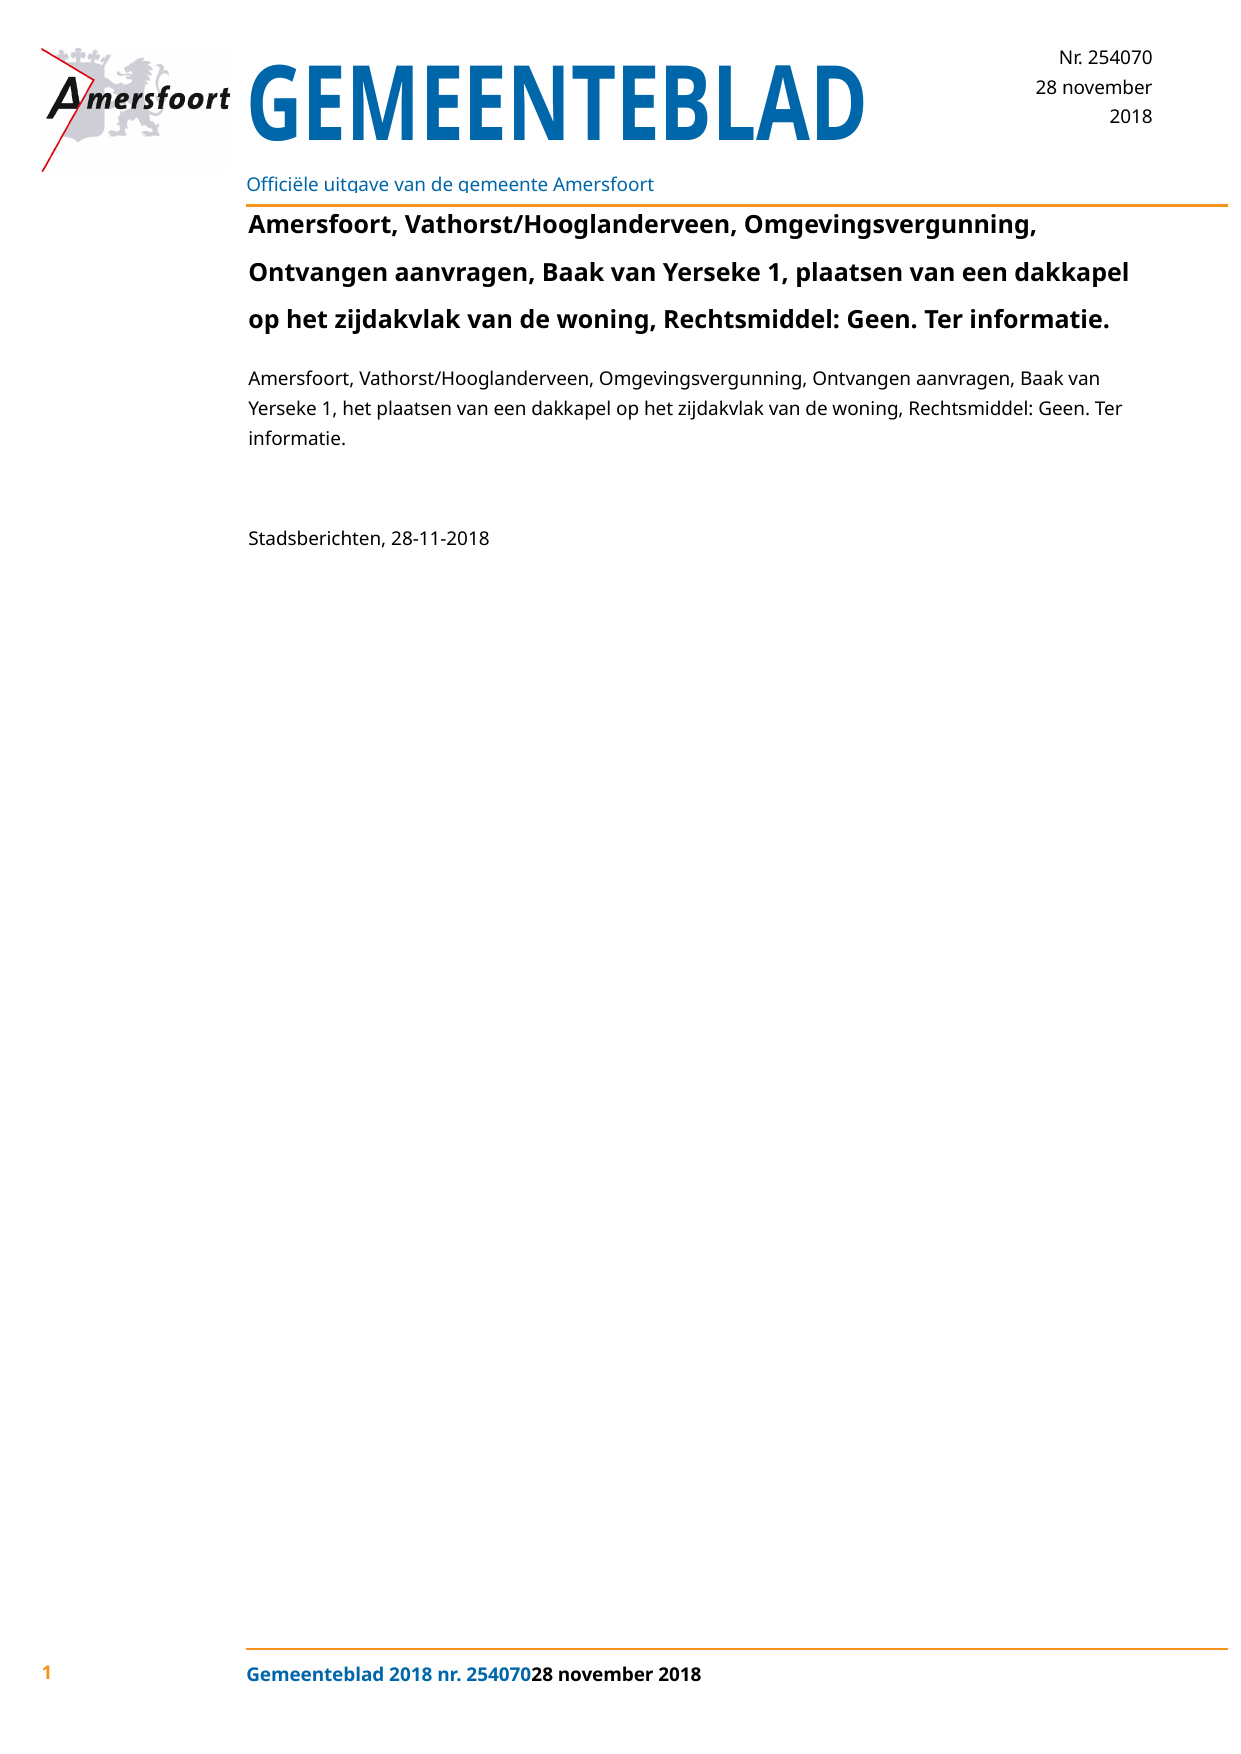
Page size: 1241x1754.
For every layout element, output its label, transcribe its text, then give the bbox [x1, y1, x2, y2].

text Amersfoort, Vathorst/Hooglanderveen, Omgevingsvergunning, Ontvangen aanvragen, Baak van Yerseke 1, het plaatsen van een dakkapel op het zijdakvlak van de woning, Rechtsmiddel: Geen. Ter informatie. [248, 366, 1152, 450]
text Stadsberichten, 28-11-2018 [248, 526, 1152, 551]
text Amersfoort, Vathorst/Hooglanderveen, Omgevingsvergunning, Ontvangen aanvragen, Baak van Yerseke 1, plaatsen van een dakkapel op het zijdakvlak van de woning, Rechtsmiddel: Geen. Ter informatie. [248, 207, 1152, 336]
picture [41, 47, 231, 172]
